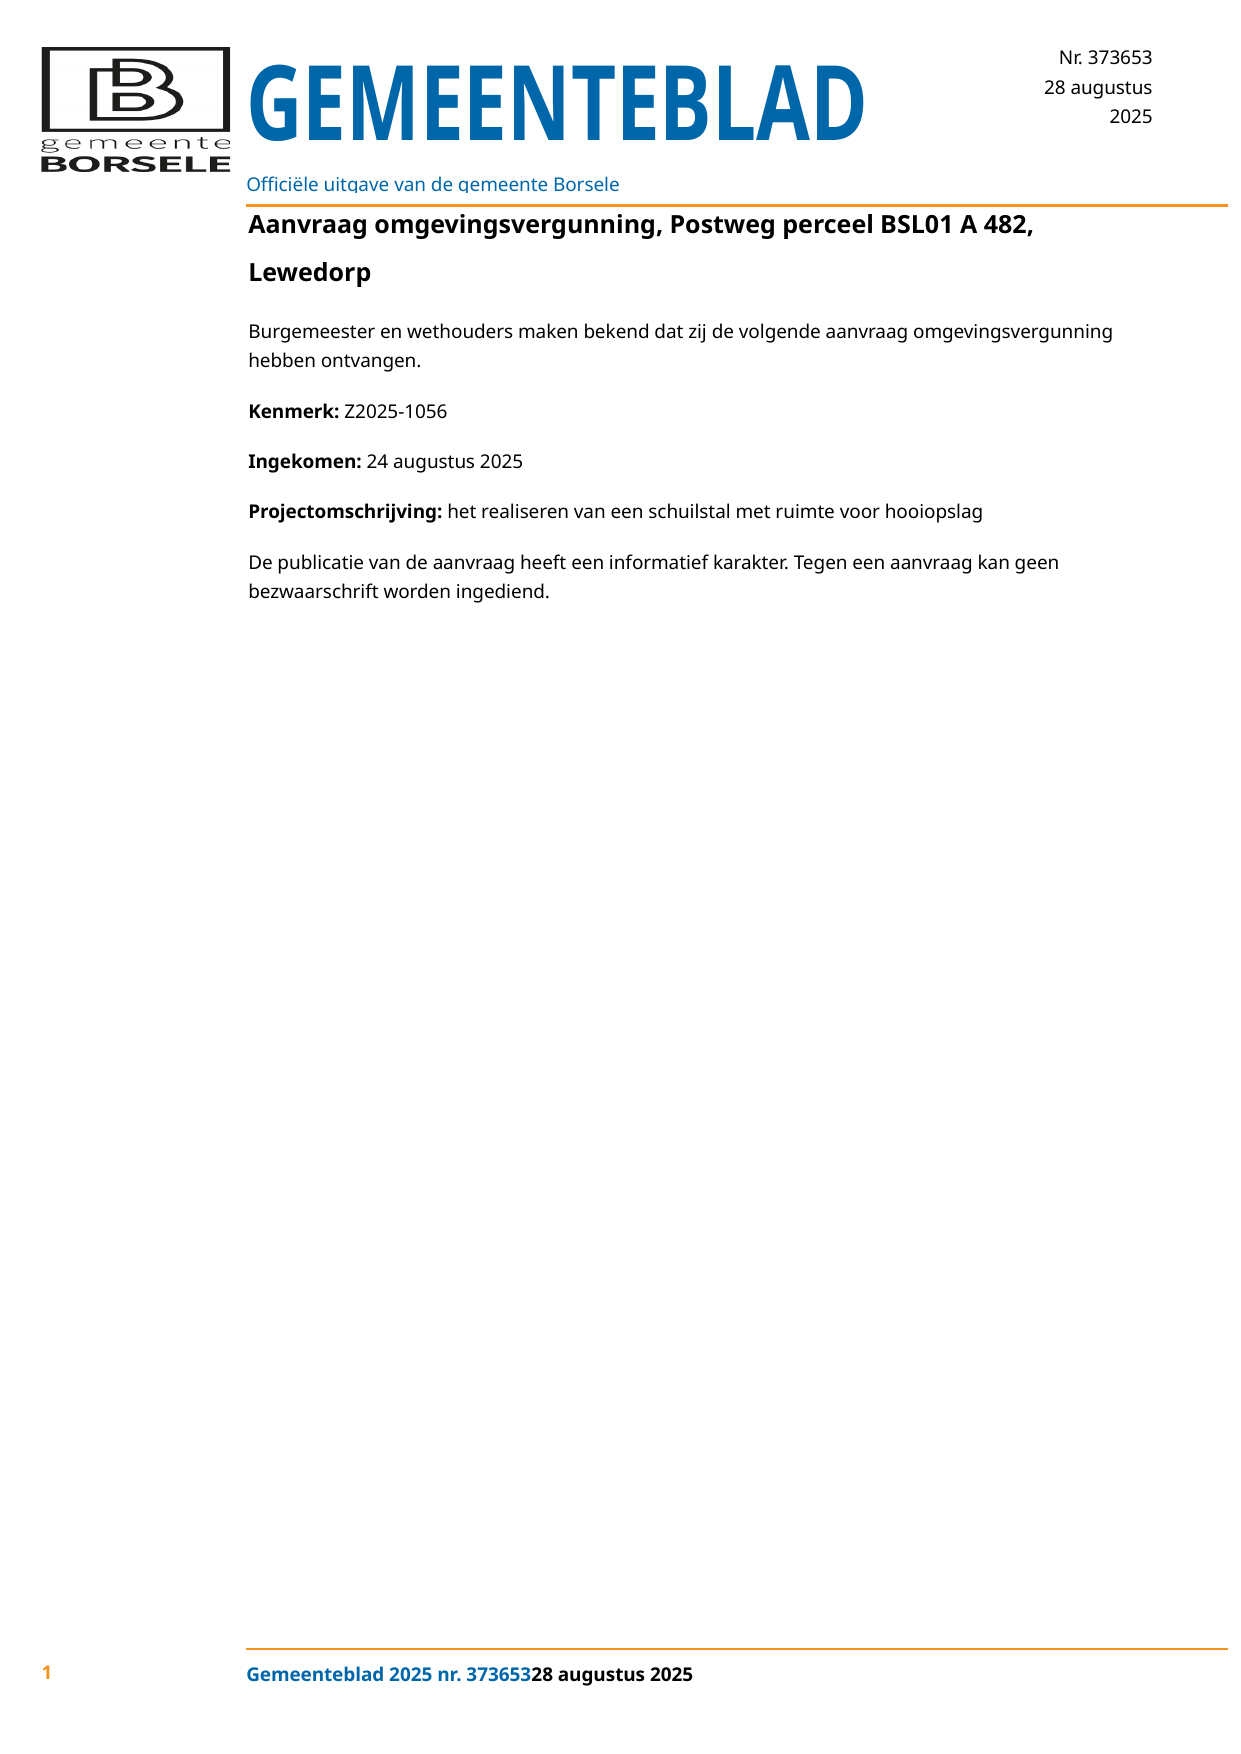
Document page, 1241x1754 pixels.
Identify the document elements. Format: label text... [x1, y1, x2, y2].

picture [41, 47, 231, 172]
text Projectomschrijving: het realiseren van een schuilstal met ruimte voor hooiopslag [248, 499, 1152, 524]
text Burgemeester en wethouders maken bekend dat zij de volgende aanvraag omgevingsvergunning hebben ontvangen. [248, 318, 1152, 373]
text Aanvraag omgevingsvergunning, Postweg perceel BSL01 A 482, Lewedorp [248, 207, 1152, 288]
text De publicatie van de aanvraag heeft een informatief karakter. Tegen een aanvraag kan geen bezwaarschrift worden ingediend. [248, 549, 1152, 604]
text Ingekomen: 24 augustus 2025 [248, 448, 1152, 474]
text Kenmerk: Z2025-1056 [248, 398, 1152, 424]
